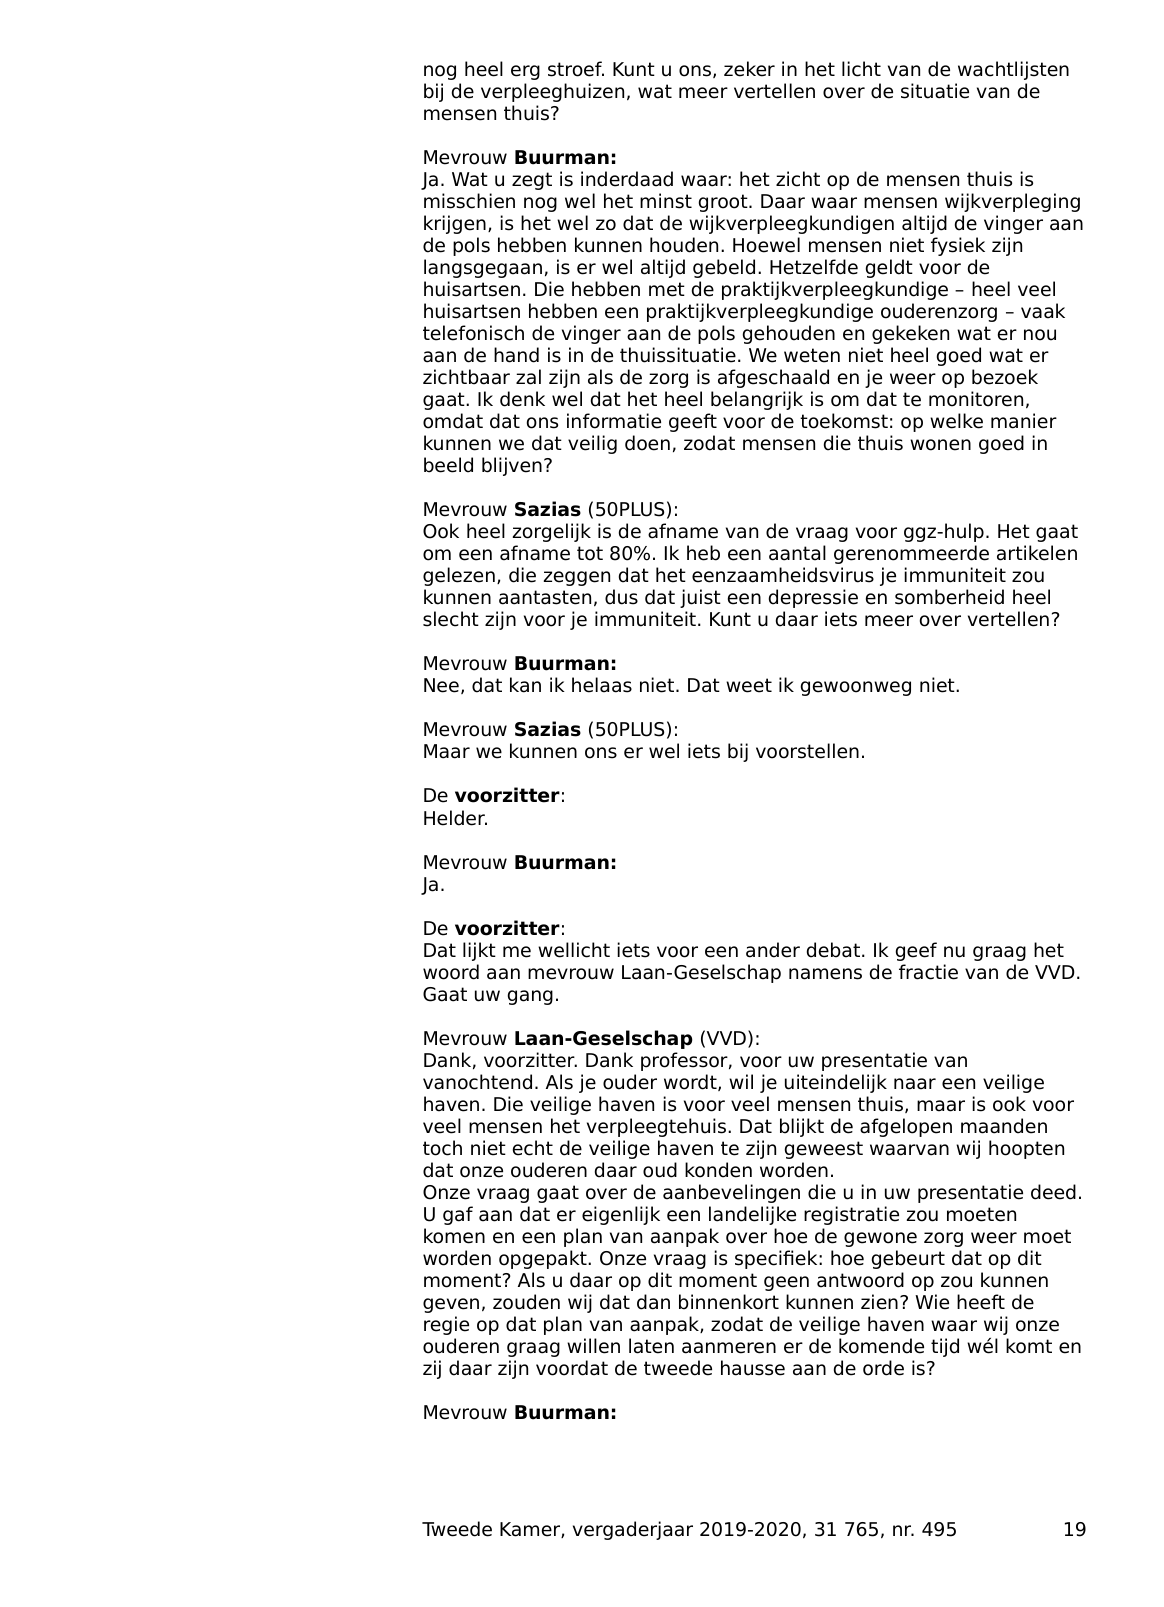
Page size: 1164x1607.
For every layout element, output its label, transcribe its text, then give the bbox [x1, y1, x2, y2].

text Ook heel zorgelijk is de afname van de vraag voor ggz-hulp. Het gaat om een afname tot 80%. Ik heb een aantal gerenommeerde artikelen gelezen, die zeggen dat het eenzaamheidsvirus je immuniteit zou kunnen aantasten, dus dat juist een depressie en somberheid heel slecht zijn voor je immuniteit. Kunt u daar iets meer over vertellen? [422, 521, 1087, 631]
text Mevrouw Sazias (50PLUS): [422, 719, 1087, 741]
text Dank, voorzitter. Dank professor, voor uw presentatie van vanochtend. Als je ouder wordt, wil je uiteindelijk naar een veilige haven. Die veilige haven is voor veel mensen thuis, maar is ook voor veel mensen het verpleegtehuis. Dat blijkt de afgelopen maanden toch niet echt de veilige haven te zijn geweest waarvan wij hoopten dat onze ouderen daar oud konden worden. [422, 1050, 1087, 1182]
text Nee, dat kan ik helaas niet. Dat weet ik gewoonweg niet. [422, 675, 1087, 697]
text Mevrouw Laan-Geselschap (VVD): [422, 1028, 1087, 1050]
text Ja. [422, 873, 1087, 896]
text Mevrouw Sazias (50PLUS): [422, 499, 1087, 521]
text Helder. [422, 807, 1087, 829]
text Mevrouw Buurman: [422, 653, 1087, 675]
text De voorzitter: [422, 785, 1087, 807]
text nog heel erg stroef. Kunt u ons, zeker in het licht van de wachtlijsten bij de verpleeghuizen, wat meer vertellen over de situatie van de mensen thuis? [422, 59, 1087, 125]
text Mevrouw Buurman: [422, 1402, 1087, 1424]
text Ja. Wat u zegt is inderdaad waar: het zicht op de mensen thuis is misschien nog wel het minst groot. Daar waar mensen wijkverpleging krijgen, is het wel zo dat de wijkverpleegkundigen altijd de vinger aan de pols hebben kunnen houden. Hoewel mensen niet fysiek zijn langsgegaan, is er wel altijd gebeld. Hetzelfde geldt voor de huisartsen. Die hebben met de praktijkverpleegkundige – heel veel huisartsen hebben een praktijkverpleegkundige ouderenzorg – vaak telefonisch de vinger aan de pols gehouden en gekeken wat er nou aan de hand is in de thuissituatie. We weten niet heel goed wat er zichtbaar zal zijn als de zorg is afgeschaald en je weer op bezoek gaat. Ik denk wel dat het heel belangrijk is om dat te monitoren, omdat dat ons informatie geeft voor de toekomst: op welke manier kunnen we dat veilig doen, zodat mensen die thuis wonen goed in beeld blijven? [422, 169, 1087, 477]
text De voorzitter: [422, 918, 1087, 940]
text Maar we kunnen ons er wel iets bij voorstellen. [422, 741, 1087, 763]
text Mevrouw Buurman: [422, 147, 1087, 169]
text Dat lijkt me wellicht iets voor een ander debat. Ik geef nu graag het woord aan mevrouw Laan-Geselschap namens de fractie van de VVD. Gaat uw gang. [422, 940, 1087, 1006]
text Mevrouw Buurman: [422, 852, 1087, 873]
text Onze vraag gaat over de aanbevelingen die u in uw presentatie deed. U gaf aan dat er eigenlijk een landelijke registratie zou moeten komen en een plan van aanpak over hoe de gewone zorg weer moet worden opgepakt. Onze vraag is specifiek: hoe gebeurt dat op dit moment? Als u daar op dit moment geen antwoord op zou kunnen geven, zouden wij dat dan binnenkort kunnen zien? Wie heeft de regie op dat plan van aanpak, zodat de veilige haven waar wij onze ouderen graag willen laten aanmeren er de komende tijd wél komt en zij daar zijn voordat de tweede hausse aan de orde is? [422, 1182, 1087, 1379]
